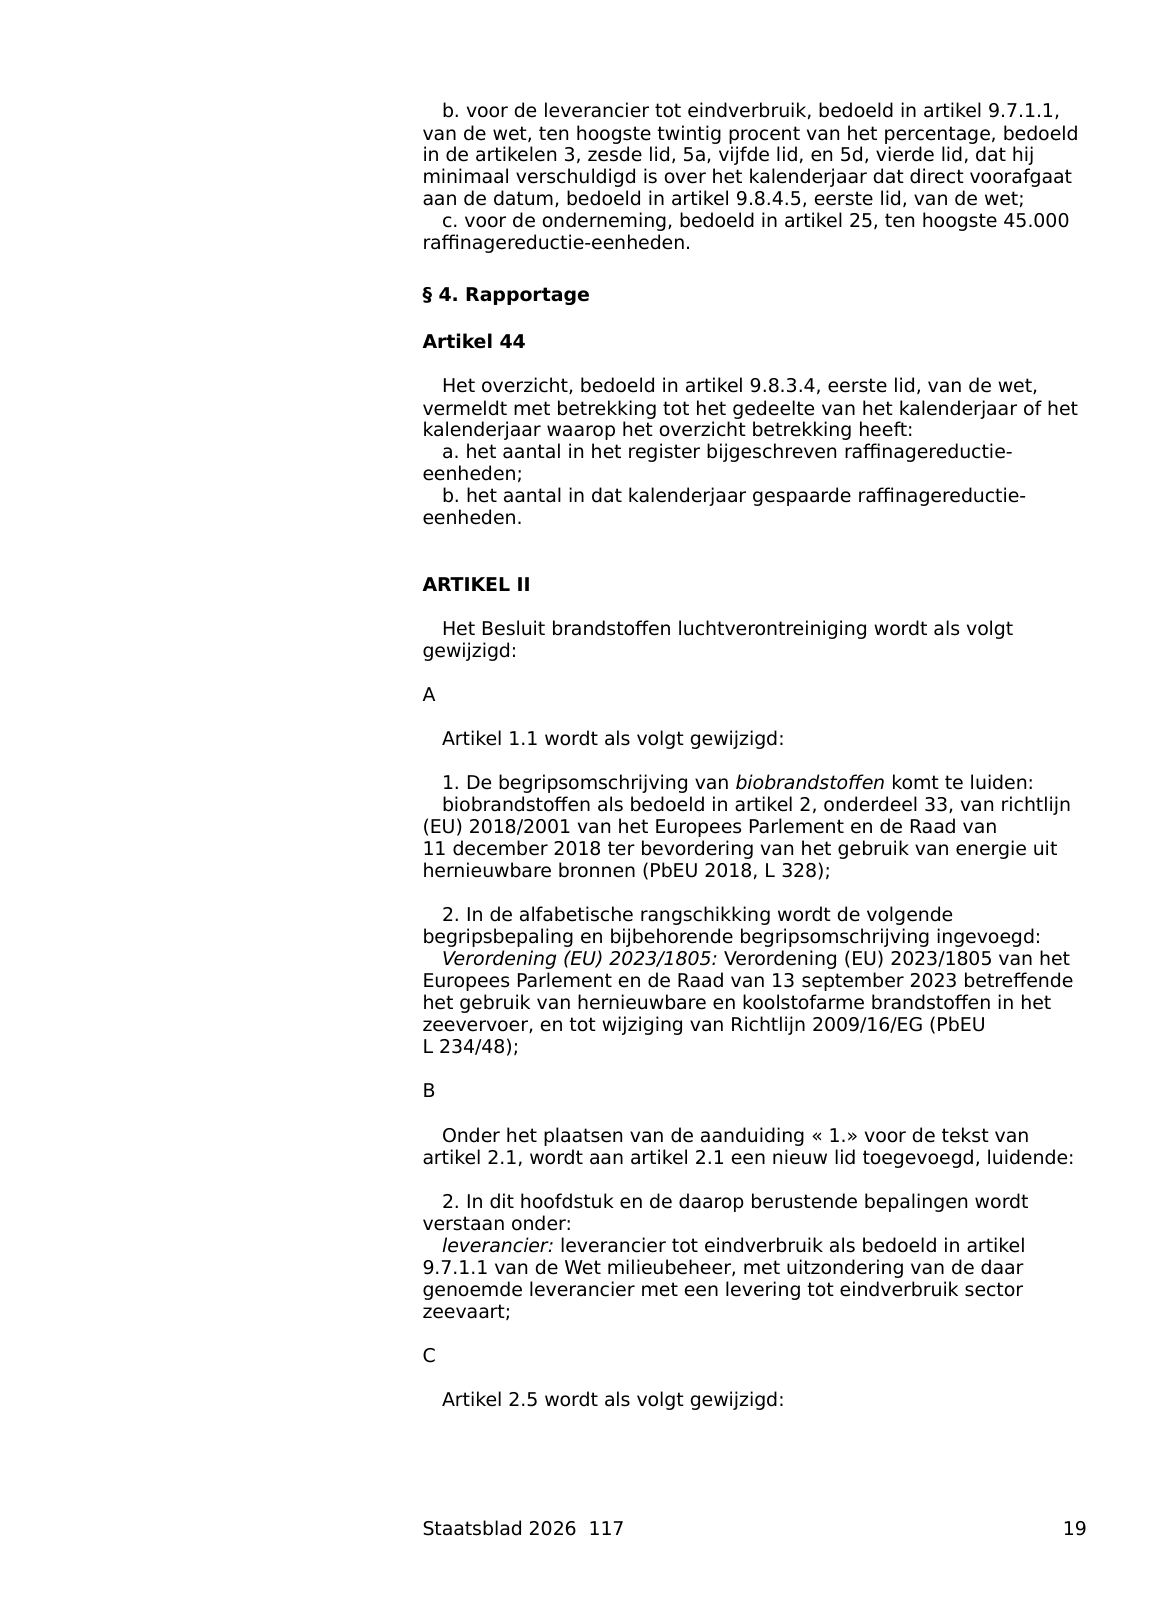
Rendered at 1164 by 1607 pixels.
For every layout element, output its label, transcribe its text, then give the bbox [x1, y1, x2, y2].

subtitle § 4. Rapportage [422, 284, 1087, 306]
text biobrandstoffen als bedoeld in artikel 2, onderdeel 33, van richtlijn (EU) 2018/2001 van het Europees Parlement en de Raad van 11 december 2018 ter bevordering van het gebruik van energie uit hernieuwbare bronnen (PbEU 2018, L 328); [422, 794, 1087, 882]
text 2. In dit hoofdstuk en de daarop berustende bepalingen wordt verstaan onder: [422, 1191, 1087, 1235]
text Artikel 1.1 wordt als volgt gewijzigd: [422, 728, 1087, 750]
subtitle Artikel 44 [422, 331, 1087, 353]
text C [422, 1345, 1087, 1367]
subtitle ARTIKEL II [422, 574, 1087, 596]
text Het Besluit brandstoffen luchtverontreiniging wordt als volgt gewijzigd: [422, 618, 1087, 662]
text b. het aantal in dat kalenderjaar gespaarde raffinagereductie-eenheden. [422, 485, 1087, 529]
text leverancier: leverancier tot eindverbruik als bedoeld in artikel 9.7.1.1 van de Wet milieubeheer, met uitzondering van de daar genoemde leverancier met een levering tot eindverbruik sector zeevaart; [422, 1235, 1087, 1323]
text Het overzicht, bedoeld in artikel 9.8.3.4, eerste lid, van de wet, vermeldt met betrekking tot het gedeelte van het kalenderjaar of het kalenderjaar waarop het overzicht betrekking heeft: [422, 375, 1087, 441]
text Onder het plaatsen van de aanduiding « 1.» voor de tekst van artikel 2.1, wordt aan artikel 2.1 een nieuw lid toegevoegd, luidende: [422, 1124, 1087, 1168]
text Verordening (EU) 2023/1805: Verordening (EU) 2023/1805 van het Europees Parlement en de Raad van 13 september 2023 betreffende het gebruik van hernieuwbare en koolstofarme brandstoffen in het zeevervoer, en tot wijziging van Richtlijn 2009/16/EG (PbEU L 234/48); [422, 948, 1087, 1058]
text Artikel 2.5 wordt als volgt gewijzigd: [422, 1389, 1087, 1411]
text B [422, 1080, 1087, 1102]
text b. voor de leverancier tot eindverbruik, bedoeld in artikel 9.7.1.1, van de wet, ten hoogste twintig procent van het percentage, bedoeld in de artikelen 3, zesde lid, 5a, vijfde lid, en 5d, vierde lid, dat hij minimaal verschuldigd is over het kalenderjaar dat direct voorafgaat aan de datum, bedoeld in artikel 9.8.4.5, eerste lid, van de wet; [422, 100, 1087, 210]
text 2. In de alfabetische rangschikking wordt de volgende begripsbepaling en bijbehorende begripsomschrijving ingevoegd: [422, 904, 1087, 948]
text c. voor de onderneming, bedoeld in artikel 25, ten hoogste 45.000 raffinagereductie-eenheden. [422, 210, 1087, 254]
text a. het aantal in het register bijgeschreven raffinagereductie-eenheden; [422, 441, 1087, 485]
text 1. De begripsomschrijving van biobrandstoffen komt te luiden: [422, 772, 1087, 794]
text A [422, 684, 1087, 706]
